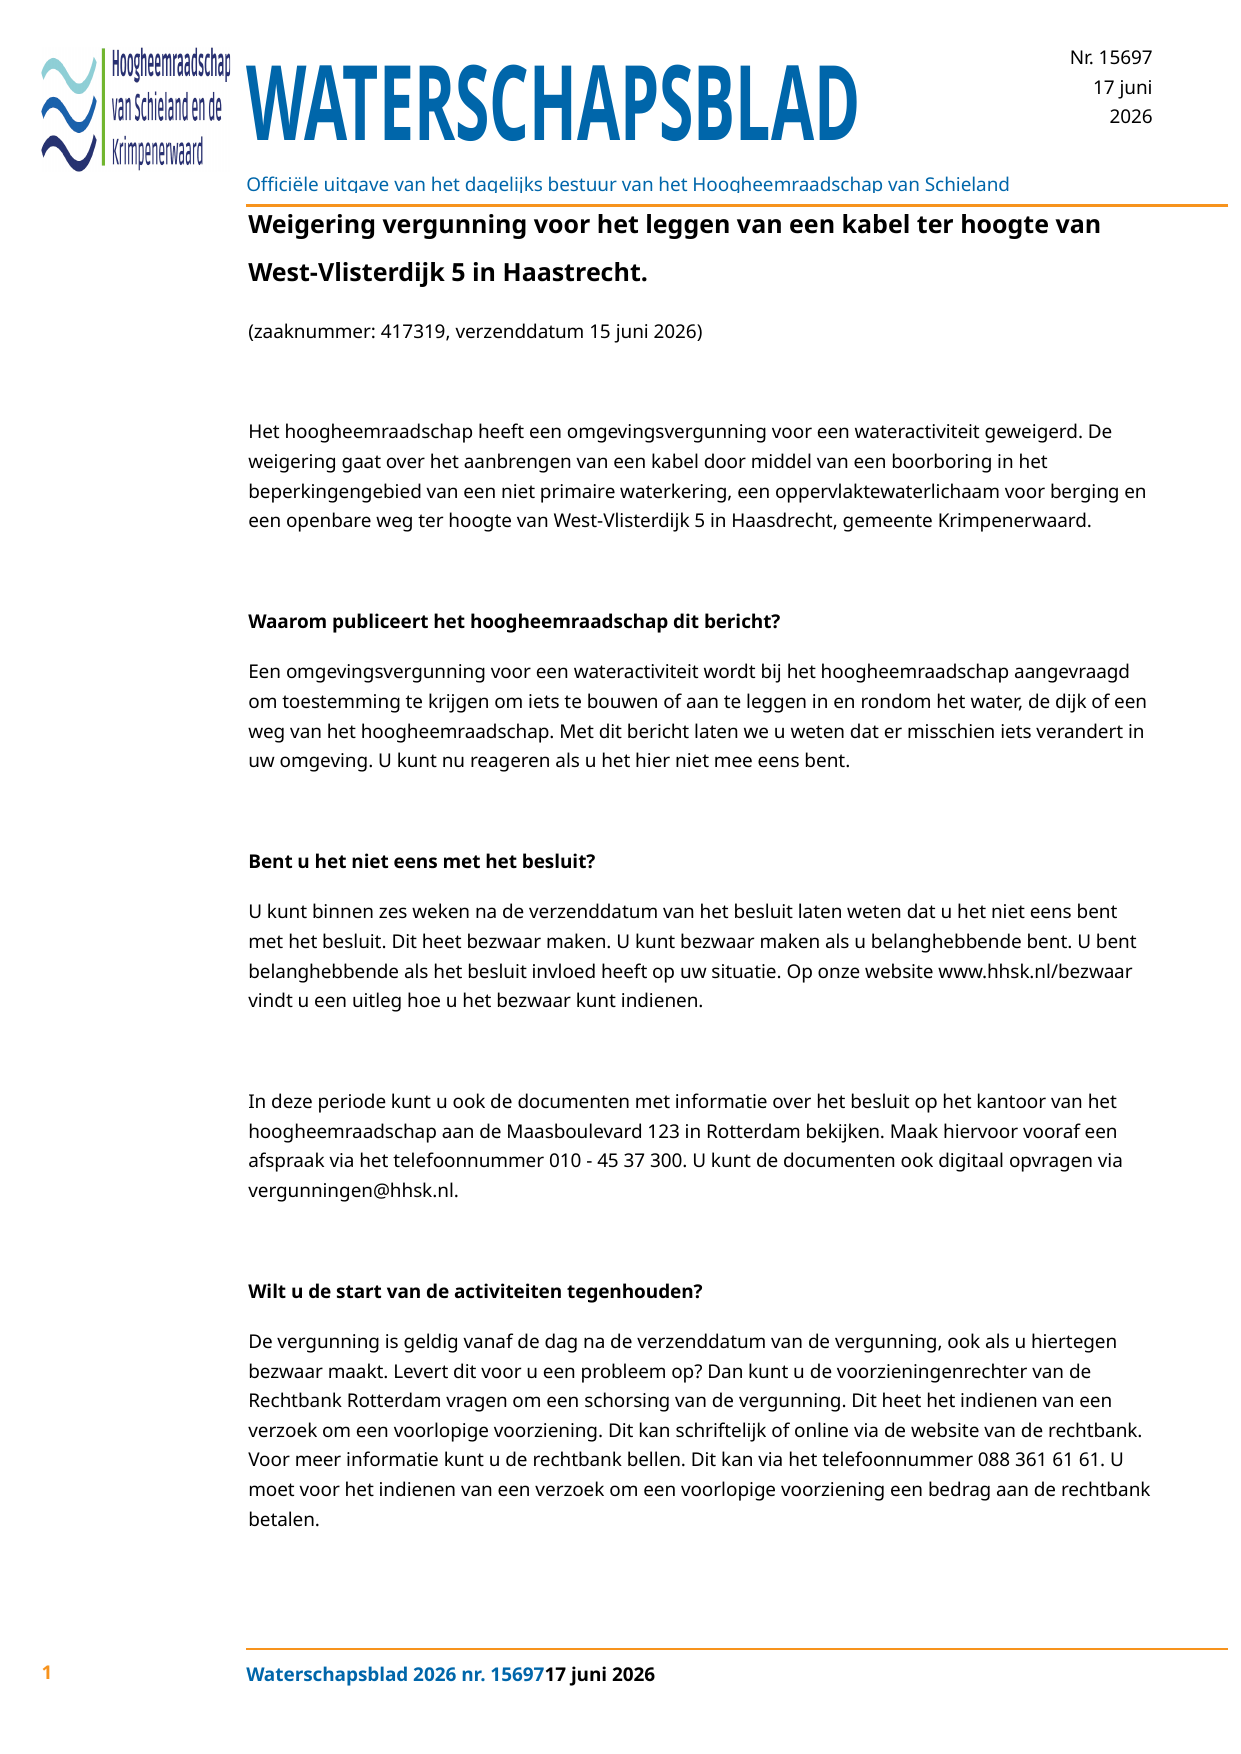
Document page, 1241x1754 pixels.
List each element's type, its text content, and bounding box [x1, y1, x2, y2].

text Weigering vergunning voor het leggen van een kabel ter hoogte van West-Vlisterdijk 5 in Haastrecht. [248, 207, 1152, 288]
text (zaaknummer: 417319, verzenddatum 15 juni 2026) [248, 318, 1152, 344]
text Een omgevingsvergunning voor een wateractiviteit wordt bij het hoogheemraadschap aangevraagd om toestemming te krijgen om iets te bouwen of aan te leggen in en rondom het water, de dijk of een weg van het hoogheemraadschap. Met dit bericht laten we u weten dat er misschien iets verandert in uw omgeving. U kunt nu reageren als u het hier niet mee eens bent. [248, 659, 1152, 773]
text U kunt binnen zes weken na de verzenddatum van het besluit laten weten dat u het niet eens bent met het besluit. Dit heet bezwaar maken. U kunt bezwaar maken als u belanghebbende bent. U bent belanghebbende als het besluit invloed heeft op uw situatie. Op onze website www.hhsk.nl/bezwaar vindt u een uitleg hoe u het bezwaar kunt indienen. [248, 899, 1152, 1013]
text Waarom publiceert het hoogheemraadschap dit bericht? [248, 608, 1152, 634]
text In deze periode kunt u ook de documenten met informatie over het besluit op het kantoor van het hoogheemraadschap aan de Maasboulevard 123 in Rotterdam bekijken. Maak hiervoor vooraf een afspraak via het telefoonnummer 010 - 45 37 300. U kunt de documenten ook digitaal opvragen via vergunningen@hhsk.nl. [248, 1088, 1152, 1203]
text De vergunning is geldig vanaf de dag na de verzenddatum van de vergunning, ook als u hiertegen bezwaar maakt. Levert dit voor u een probleem op? Dan kunt u de voorzieningenrechter van de Rechtbank Rotterdam vragen om een schorsing van de vergunning. Dit heet het indienen van een verzoek om een voorlopige voorziening. Dit kan schriftelijk of online via de website van de rechtbank. Voor meer informatie kunt u de rechtbank bellen. Dit kan via het telefoonnummer 088 361 61 61. U moet voor het indienen van een verzoek om een voorlopige voorziening een bedrag aan de rechtbank betalen. [248, 1328, 1152, 1532]
text Wilt u de start van de activiteiten tegenhouden? [248, 1278, 1152, 1304]
picture [41, 47, 231, 172]
text Het hoogheemraadschap heeft een omgevingsvergunning voor een wateractiviteit geweigerd. De weigering gaat over het aanbrengen van een kabel door middel van een boorboring in het beperkingengebied van een niet primaire waterkering, een oppervlaktewaterlichaam voor berging en een openbare weg ter hoogte van West-Vlisterdijk 5 in Haasdrecht, gemeente Krimpenerwaard. [248, 419, 1152, 533]
text Bent u het niet eens met het besluit? [248, 848, 1152, 874]
